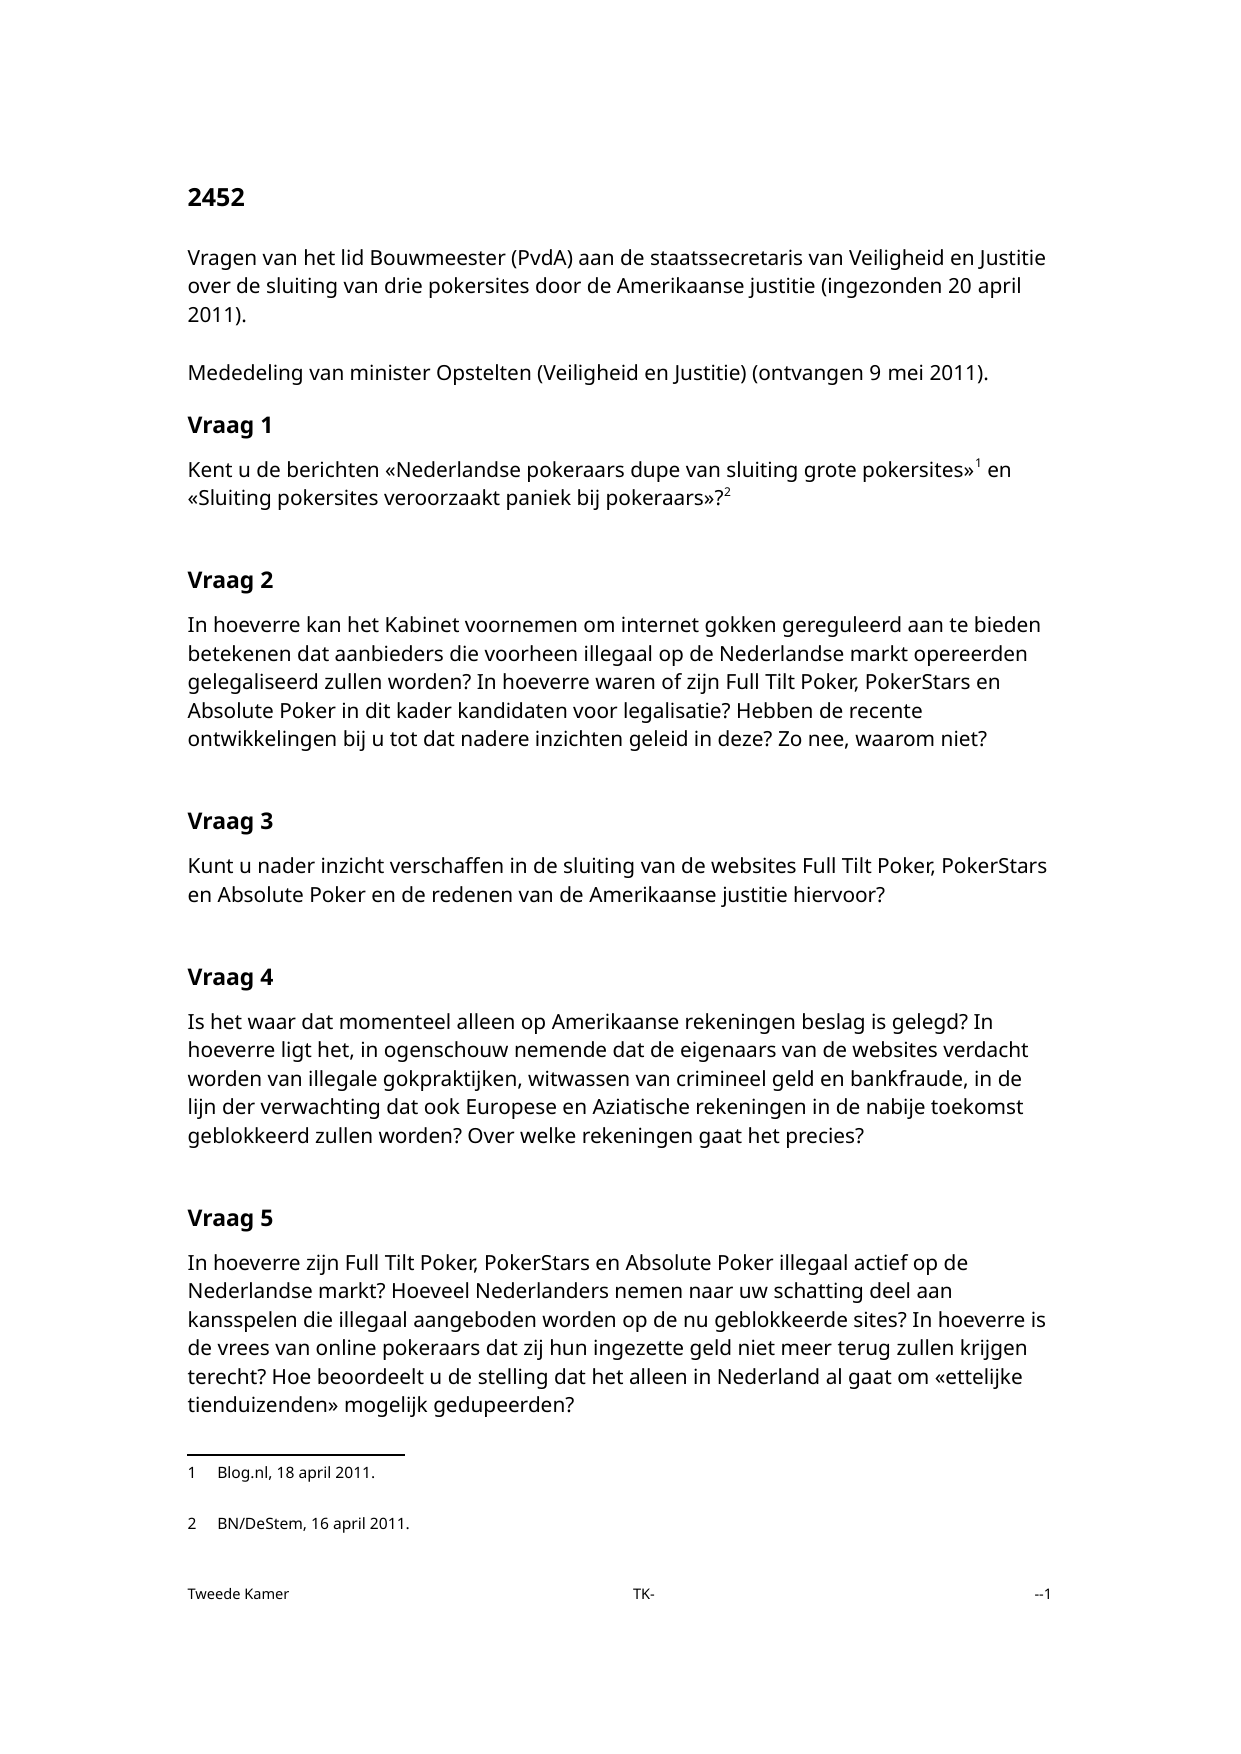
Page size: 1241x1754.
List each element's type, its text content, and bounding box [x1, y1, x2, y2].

subtitle Vraag 1 [187, 409, 1053, 440]
text Kent u de berichten «Nederlandse pokeraars dupe van sluiting grote pokersites» en «Sluiting pokersites veroorzaakt paniek bij pokeraars»? [187, 455, 1053, 512]
subtitle Vraag 4 [187, 961, 1053, 992]
text In hoeverre zijn Full Tilt Poker, PokerStars en Absolute Poker illegaal actief op de Nederlandse markt? Hoeveel Nederlanders nemen naar uw schatting deel aan kansspelen die illegaal aangeboden worden op de nu geblokkeerde sites? In hoeverre is de vrees van online pokeraars dat zij hun ingezette geld niet meer terug zullen krijgen terecht? Hoe beoordeelt u de stelling dat het alleen in Nederland al gaat om «ettelijke tienduizenden» mogelijk gedupeerden? [187, 1248, 1053, 1419]
subtitle Vraag 3 [187, 805, 1053, 837]
text Is het waar dat momenteel alleen op Amerikaanse rekeningen beslag is gelegd? In hoeverre ligt het, in ogenschouw nemende dat de eigenaars van de websites verdacht worden van illegale gokpraktijken, witwassen van crimineel geld en bankfraude, in de lijn der verwachting dat ook Europese en Aziatische rekeningen in de nabije toekomst geblokkeerd zullen worden? Over welke rekeningen gaat het precies? [187, 1007, 1053, 1149]
text BN/DeStem, 16 april 2011. [187, 1506, 1053, 1534]
text Mededeling van minister Opstelten (Veiligheid en Justitie) (ontvangen 9 mei 2011). [187, 358, 1053, 386]
subtitle Vraag 5 [187, 1202, 1053, 1233]
subtitle Vraag 2 [187, 564, 1053, 596]
text In hoeverre kan het Kabinet voornemen om internet gokken gereguleerd aan te bieden betekenen dat aanbieders die voorheen illegaal op de Nederlandse markt opereerden gelegaliseerd zullen worden? In hoeverre waren of zijn Full Tilt Poker, PokerStars en Absolute Poker in dit kader kandidaten voor legalisatie? Hebben de recente ontwikkelingen bij u tot dat nadere inzichten geleid in deze? Zo nee, waarom niet? [187, 611, 1053, 753]
text Blog.nl, 18 april 2011. [187, 1447, 1053, 1476]
text 2452 [187, 179, 1053, 213]
text Kunt u nader inzicht verschaffen in de sluiting van de websites Full Tilt Poker, PokerStars en Absolute Poker en de redenen van de Amerikaanse justitie hiervoor? [187, 852, 1053, 908]
text Vragen van het lid Bouwmeester (PvdA) aan de staatssecretaris van Veiligheid en Justitie over de sluiting van drie pokersites door de Amerikaanse justitie (ingezonden 20 april 2011). [187, 243, 1053, 328]
